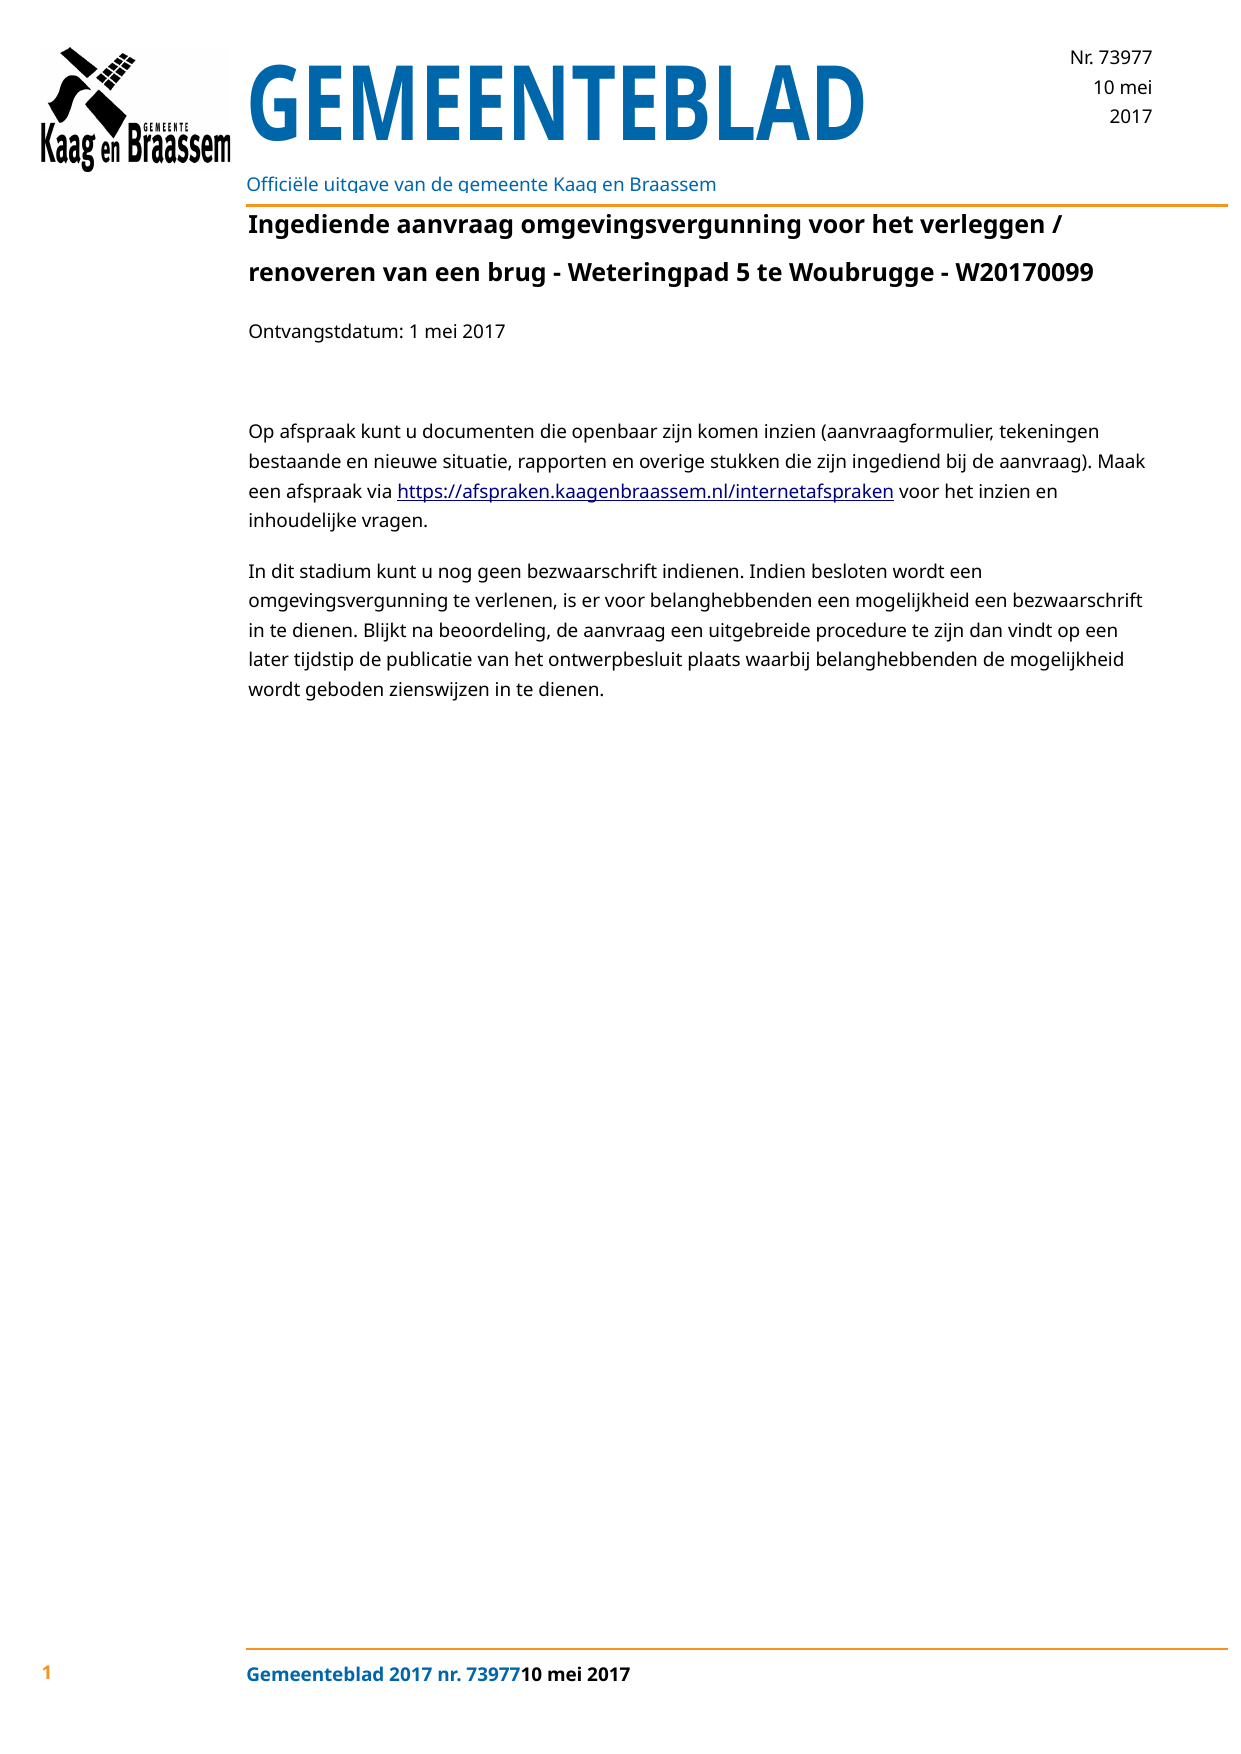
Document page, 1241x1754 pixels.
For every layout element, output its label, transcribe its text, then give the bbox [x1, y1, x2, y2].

text Op afspraak kunt u documenten die openbaar zijn komen inzien (aanvraagformulier, tekeningen bestaande en nieuwe situatie, rapporten en overige stukken die zijn ingediend bij de aanvraag). Maak een afspraak via https://afspraken.kaagenbraassem.nl/internetafspraken voor het inzien en inhoudelijke vragen. [248, 419, 1152, 533]
picture [41, 47, 231, 172]
text In dit stadium kunt u nog geen bezwaarschrift indienen. Indien besloten wordt een omgevingsvergunning te verlenen, is er voor belanghebbenden een mogelijkheid een bezwaarschrift in te dienen. Blijkt na beoordeling, de aanvraag een uitgebreide procedure te zijn dan vindt op een later tijdstip de publicatie van het ontwerpbesluit plaats waarbij belanghebbenden de mogelijkheid wordt geboden zienswijzen in te dienen. [248, 558, 1152, 702]
text Ontvangstdatum: 1 mei 2017 [248, 318, 1152, 344]
text Ingediende aanvraag omgevingsvergunning voor het verleggen / renoveren van een brug - Weteringpad 5 te Woubrugge - W20170099 [248, 207, 1152, 288]
